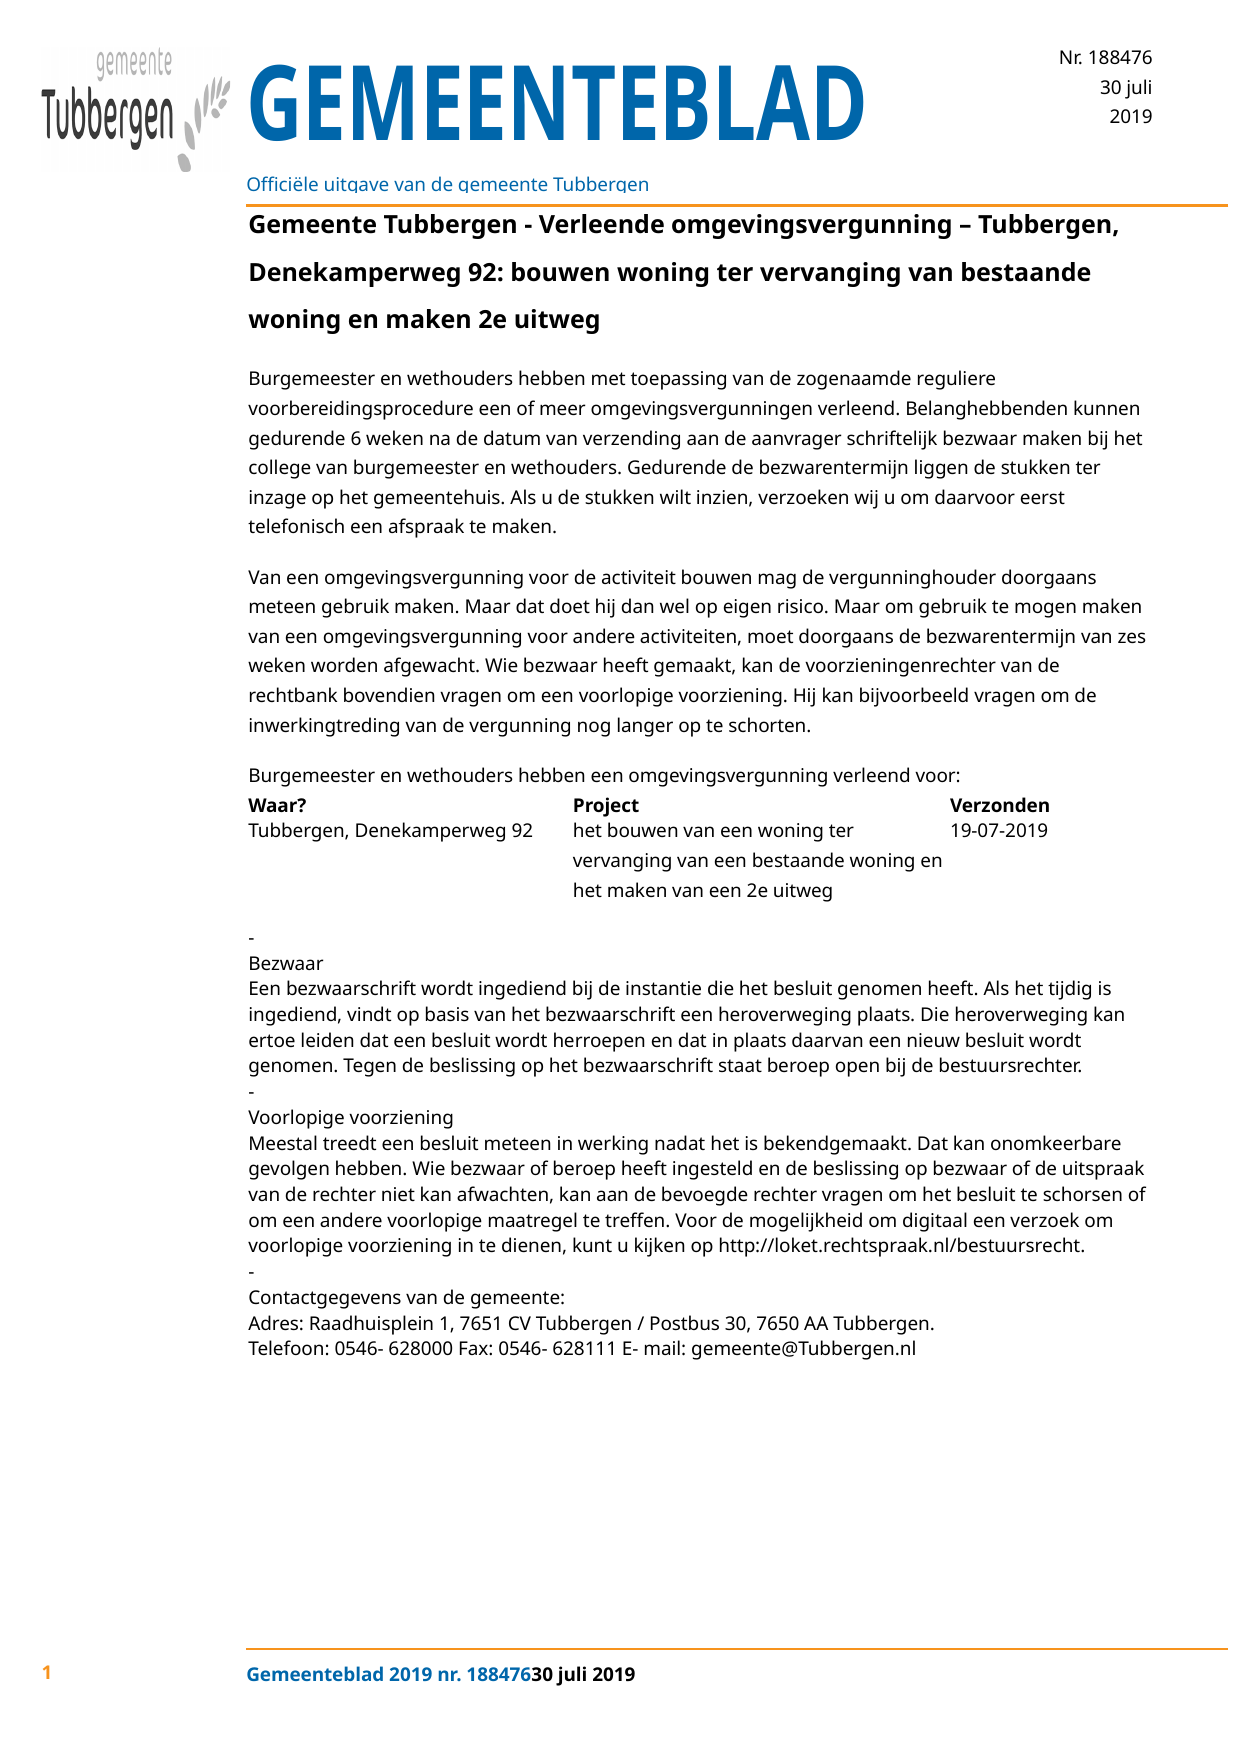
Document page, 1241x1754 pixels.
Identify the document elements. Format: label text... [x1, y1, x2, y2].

text Adres: Raadhuisplein 1, 7651 CV Tubbergen / Postbus 30, 7650 AA Tubbergen. [248, 1310, 1152, 1336]
table_header Verzonden [950, 792, 1152, 818]
table_header Waar? [248, 792, 573, 818]
table_header Project [573, 792, 950, 818]
text - [248, 1258, 1152, 1284]
table_cell het bouwen van een woning ter vervanging van een bestaande woning en het maken van een 2e uitweg [573, 818, 950, 902]
text Contactgegevens van de gemeente: [248, 1284, 1152, 1310]
text Voorlopige voorziening [248, 1104, 1152, 1130]
table_cell 19-07-2019 [950, 818, 1152, 902]
text Meestal treedt een besluit meteen in werking nadat het is bekendgemaakt. Dat kan onomkeerbare gevolgen hebben. Wie bezwaar of beroep heeft ingesteld en de beslissing op bezwaar of de uitspraak van de rechter niet kan afwachten, kan aan de bevoegde rechter vragen om het besluit te schorsen of om een andere voorlopige maatregel te treffen. Voor de mogelijkheid om digitaal een verzoek om voorlopige voorziening in te dienen, kunt u kijken op http://loket.rechtspraak.nl/bestuursrecht. [248, 1130, 1152, 1258]
text - [248, 1078, 1152, 1104]
text Een bezwaarschrift wordt ingediend bij de instantie die het besluit genomen heeft. Als het tijdig is ingediend, vindt op basis van het bezwaarschrift een heroverweging plaats. Die heroverweging kan ertoe leiden dat een besluit wordt herroepen en dat in plaats daarvan een nieuw besluit wordt genomen. Tegen de beslissing op het bezwaarschrift staat beroep open bij de bestuursrechter. [248, 975, 1152, 1078]
picture [41, 47, 231, 172]
text Bezwaar [248, 950, 1152, 975]
text - [248, 924, 1152, 950]
text Van een omgevingsvergunning voor de activiteit bouwen mag de vergunninghouder doorgaans meteen gebruik maken. Maar dat doet hij dan wel op eigen risico. Maar om gebruik te mogen maken van een omgevingsvergunning voor andere activiteiten, moet doorgaans de bezwarentermijn van zes weken worden afgewacht. Wie bezwaar heeft gemaakt, kan de voorzieningenrechter van de rechtbank bovendien vragen om een voorlopige voorziening. Hij kan bijvoorbeeld vragen om de inwerkingtreding van de vergunning nog langer op te schorten. [248, 564, 1152, 737]
table_cell Tubbergen, Denekamperweg 92 [248, 818, 573, 902]
text Gemeente Tubbergen - Verleende omgevingsvergunning – Tubbergen, Denekamperweg 92: bouwen woning ter vervanging van bestaande woning en maken 2e uitweg [248, 207, 1152, 336]
text Telefoon: 0546- 628000 Fax: 0546- 628111 E- mail: gemeente@Tubbergen.nl [248, 1336, 1152, 1361]
text Burgemeester en wethouders hebben een omgevingsvergunning verleend voor: [248, 762, 1152, 788]
text Burgemeester en wethouders hebben met toepassing van de zogenaamde reguliere voorbereidingsprocedure een of meer omgevingsvergunningen verleend. Belanghebbenden kunnen gedurende 6 weken na de datum van verzending aan de aanvrager schriftelijk bezwaar maken bij het college van burgemeester en wethouders. Gedurende de bezwarentermijn liggen de stukken ter inzage op het gemeentehuis. Als u de stukken wilt inzien, verzoeken wij u om daarvoor eerst telefonisch een afspraak te maken. [248, 366, 1152, 539]
